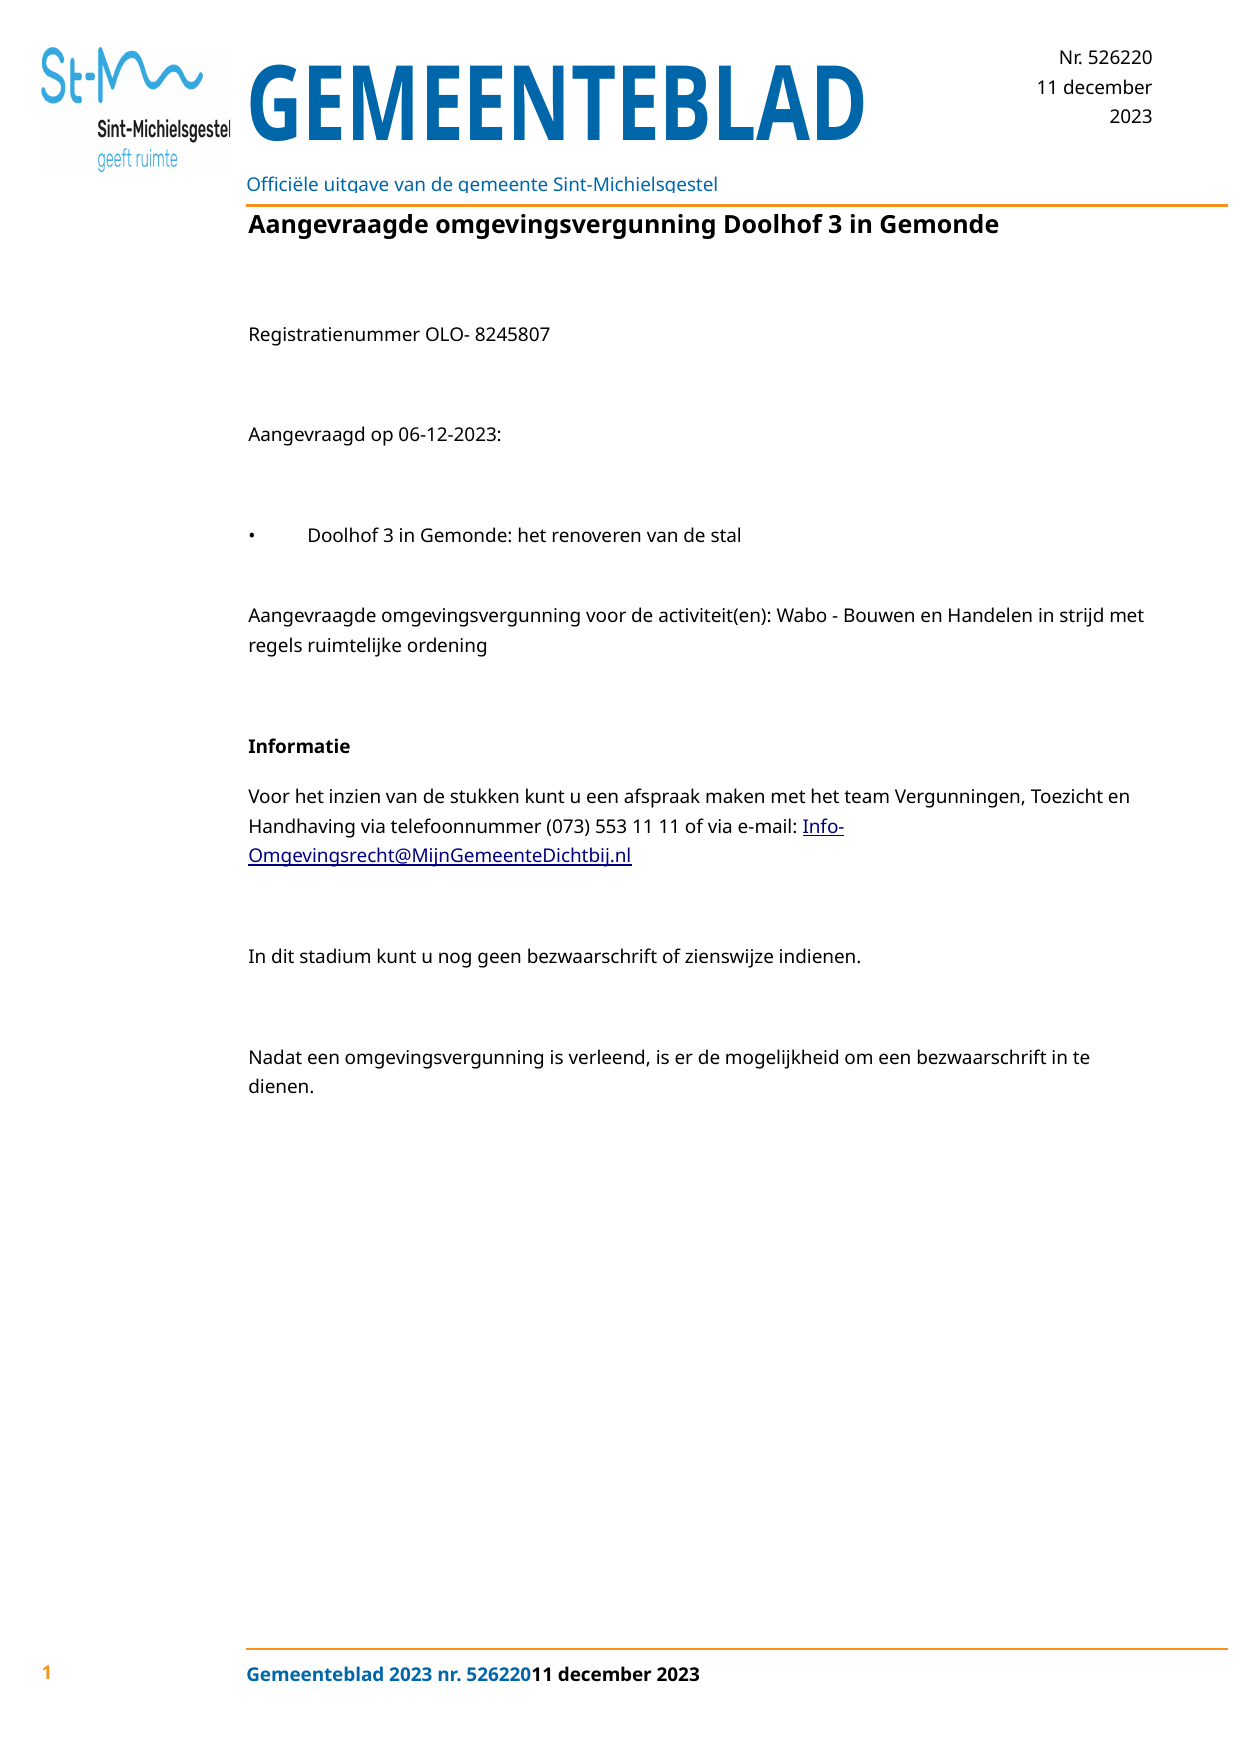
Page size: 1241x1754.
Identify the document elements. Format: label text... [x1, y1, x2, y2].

list Doolhof 3 in Gemonde: het renoveren van de stal [248, 522, 1152, 548]
text In dit stadium kunt u nog geen bezwaarschrift of zienswijze indienen. [248, 943, 1152, 969]
text Voor het inzien van de stukken kunt u een afspraak maken met het team Vergunningen, Toezicht en Handhaving via telefoonnummer (073) 553 11 11 of via e-mail: Info-Omgevingsrecht@MijnGemeenteDichtbij.nl [248, 783, 1152, 868]
text Nadat een omgevingsvergunning is verleend, is er de mogelijkheid om een bezwaarschrift in te dienen. [248, 1044, 1152, 1099]
text Aangevraagde omgevingsvergunning voor de activiteit(en): Wabo - Bouwen en Handelen in strijd met regels ruimtelijke ordening [248, 602, 1152, 658]
text Registratienummer OLO- 8245807 [248, 321, 1152, 346]
text Aangevraagde omgevingsvergunning Doolhof 3 in Gemonde [248, 207, 1152, 241]
picture [41, 47, 231, 172]
text Aangevraagd op 06-12-2023: [248, 422, 1152, 447]
text Informatie [248, 733, 1152, 758]
